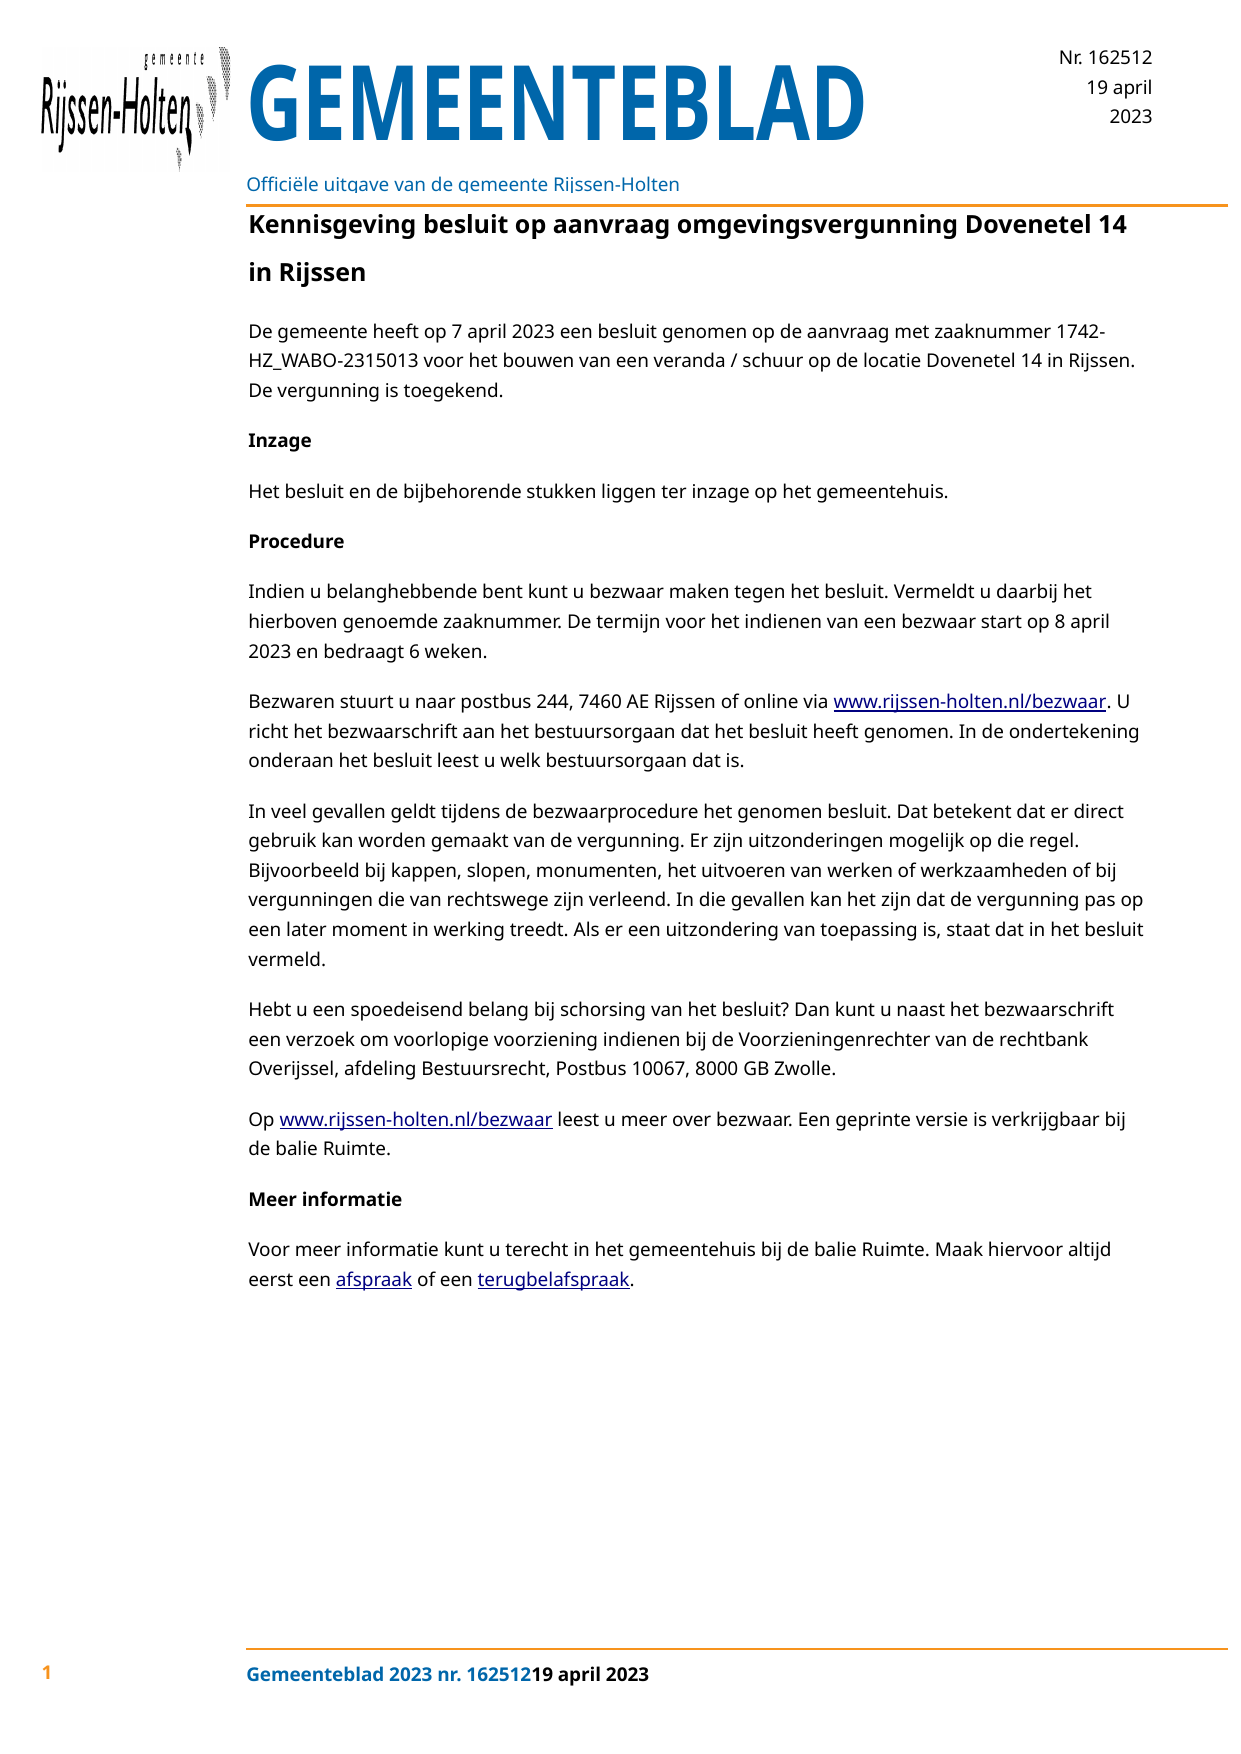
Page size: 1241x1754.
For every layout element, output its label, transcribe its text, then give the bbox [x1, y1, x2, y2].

text Voor meer informatie kunt u terecht in het gemeentehuis bij de balie Ruimte. Maak hiervoor altijd eerst een afspraak of een terugbelafspraak. [248, 1236, 1152, 1292]
picture [41, 47, 231, 172]
text Kennisgeving besluit op aanvraag omgevingsvergunning Dovenetel 14 in Rijssen [248, 207, 1152, 288]
text Meer informatie [248, 1186, 1152, 1212]
text Op www.rijssen-holten.nl/bezwaar leest u meer over bezwaar. Een geprinte versie is verkrijgbaar bij de balie Ruimte. [248, 1106, 1152, 1161]
text Het besluit en de bijbehorende stukken liggen ter inzage op het gemeentehuis. [248, 478, 1152, 504]
text Inzage [248, 427, 1152, 453]
text Procedure [248, 528, 1152, 554]
text Hebt u een spoedeisend belang bij schorsing van het besluit? Dan kunt u naast het bezwaarschrift een verzoek om voorlopige voorziening indienen bij de Voorzieningenrechter van de rechtbank Overijssel, afdeling Bestuursrecht, Postbus 10067, 8000 GB Zwolle. [248, 996, 1152, 1081]
text Indien u belanghebbende bent kunt u bezwaar maken tegen het besluit. Vermeldt u daarbij het hierboven genoemde zaaknummer. De termijn voor het indienen van een bezwaar start op 8 april 2023 en bedraagt 6 weken. [248, 579, 1152, 664]
text In veel gevallen geldt tijdens de bezwaarprocedure het genomen besluit. Dat betekent dat er direct gebruik kan worden gemaakt van de vergunning. Er zijn uitzonderingen mogelijk op die regel. Bijvoorbeeld bij kappen, slopen, monumenten, het uitvoeren van werken of werkzaamheden of bij vergunningen die van rechtswege zijn verleend. In die gevallen kan het zijn dat de vergunning pas op een later moment in werking treedt. Als er een uitzondering van toepassing is, staat dat in het besluit vermeld. [248, 798, 1152, 972]
text Bezwaren stuurt u naar postbus 244, 7460 AE Rijssen of online via www.rijssen-holten.nl/bezwaar. U richt het bezwaarschrift aan het bestuursorgaan dat het besluit heeft genomen. In de ondertekening onderaan het besluit leest u welk bestuursorgaan dat is. [248, 688, 1152, 773]
text De gemeente heeft op 7 april 2023 een besluit genomen op de aanvraag met zaaknummer 1742-HZ_WABO-2315013 voor het bouwen van een veranda / schuur op de locatie Dovenetel 14 in Rijssen. De vergunning is toegekend. [248, 318, 1152, 403]
